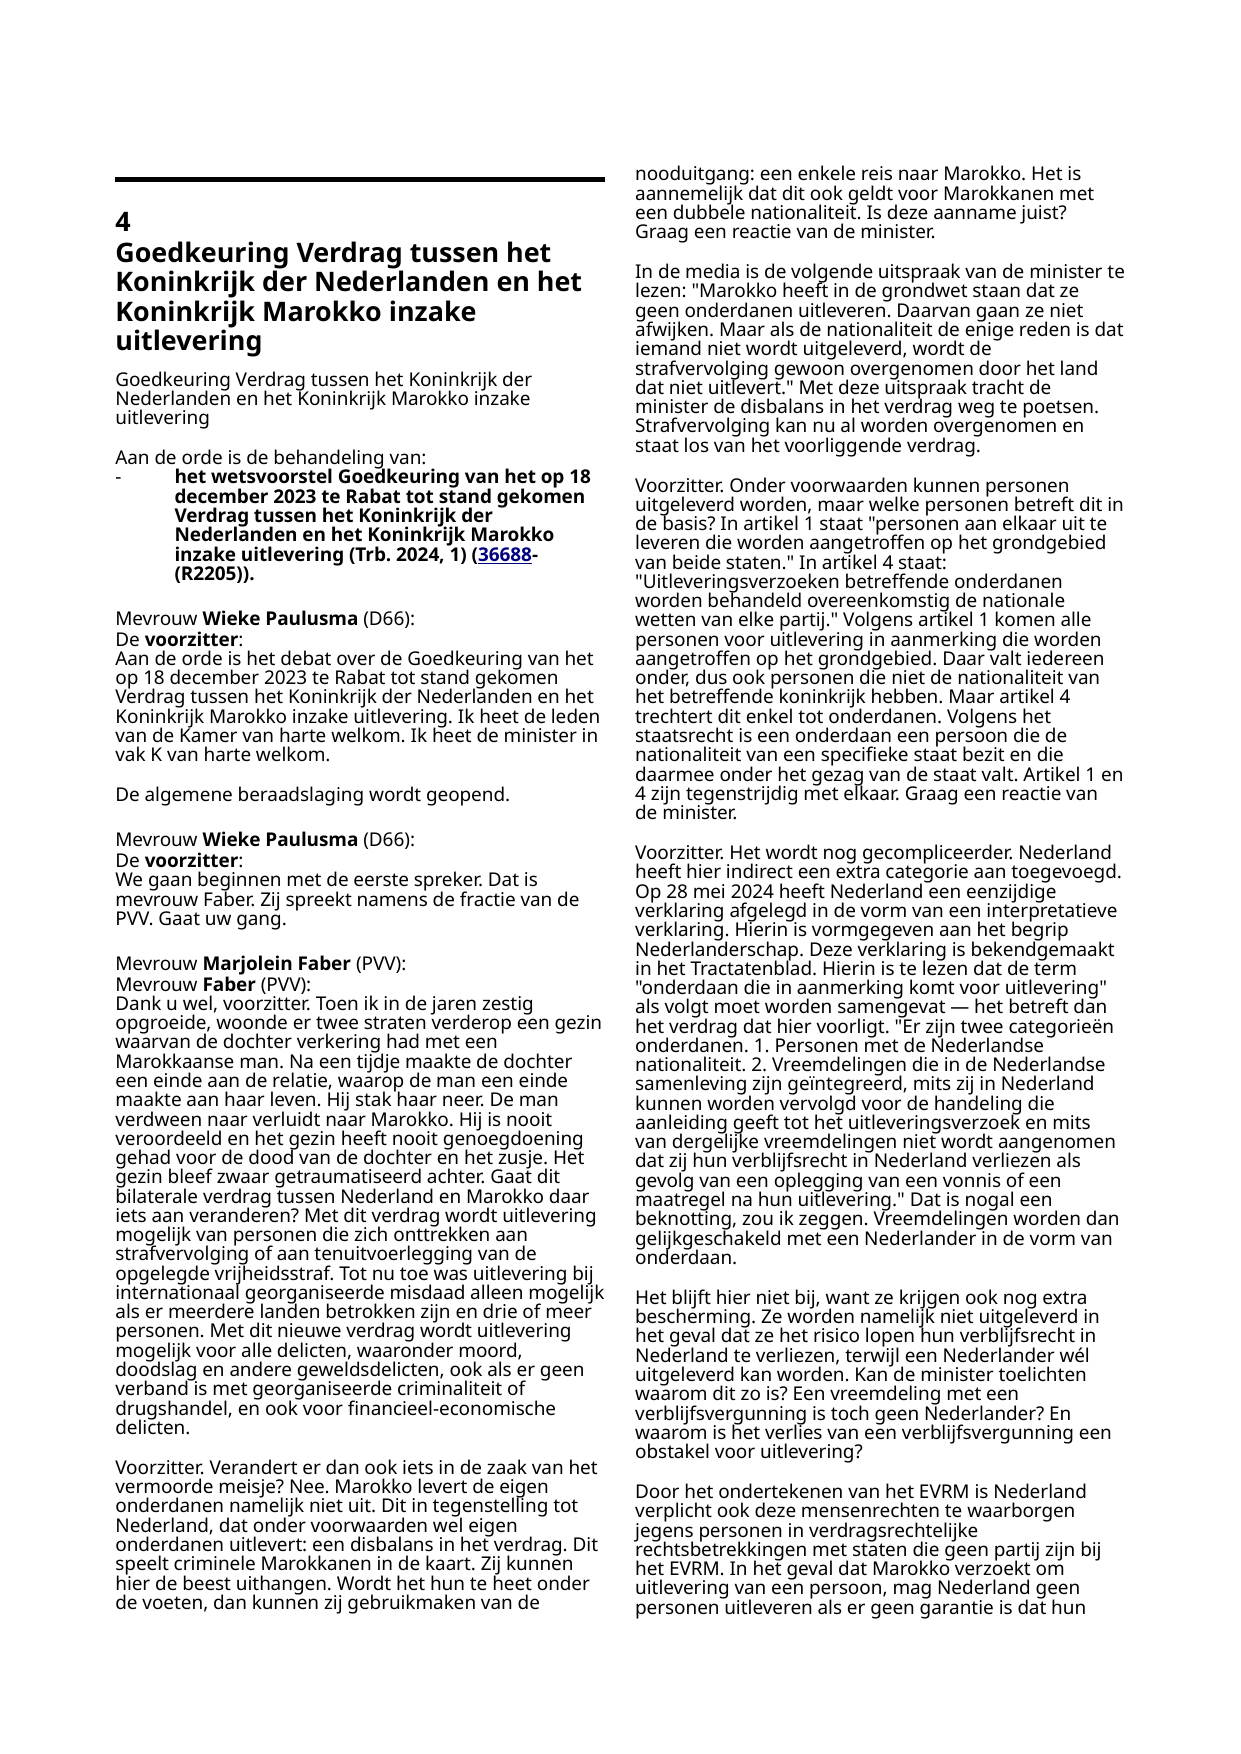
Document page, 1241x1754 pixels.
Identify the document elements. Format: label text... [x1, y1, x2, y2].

text Het blijft hier niet bij, want ze krijgen ook nog extra bescherming. Ze worden namelijk niet uitgeleverd in het geval dat ze het risico lopen hun verblijfsrecht in Nederland te verliezen, terwijl een Nederlander wél uitgeleverd kan worden. Kan de minister toelichten waarom dit zo is? Een vreemdeling met een verblijfsvergunning is toch geen Nederlander? En waarom is het verlies van een verblijfsvergunning een obstakel voor uitlevering? [635, 1289, 1125, 1462]
text Aan de orde is de behandeling van: [115, 449, 605, 468]
text Mevrouw Marjolein Faber (PVV): [115, 950, 605, 976]
text In de media is de volgende uitspraak van de minister te lezen: "Marokko heeft in de grondwet staan dat ze geen onderdanen uitleveren. Daarvan gaan ze niet afwijken. Maar als de nationaliteit de enige reden is dat iemand niet wordt uitgeleverd, wordt de strafvervolging gewoon overgenomen door het land dat niet uitlevert." Met deze uitspraak tracht de minister de disbalans in het verdrag weg te poetsen. Strafvervolging kan nu al worden overgenomen en staat los van het voorliggende verdrag. [635, 263, 1125, 456]
text We gaan beginnen met de eerste spreker. Dat is mevrouw Faber. Zij spreekt namens de fractie van de PVV. Gaat uw gang. [115, 871, 605, 929]
text De algemene beraadslaging wordt geopend. [115, 786, 605, 805]
text Mevrouw Wieke Paulusma (D66): [115, 826, 605, 852]
text Dank u wel, voorzitter. Toen ik in de jaren zestig opgroeide, woonde er twee straten verderop een gezin waarvan de dochter verkering had met een Marokkaanse man. Na een tijdje maakte de dochter een einde aan de relatie, waarop de man een einde maakte aan haar leven. Hij stak haar neer. De man verdween naar verluidt naar Marokko. Hij is nooit veroordeeld en het gezin heeft nooit genoegdoening gehad voor de dood van de dochter en het zusje. Het gezin bleef zwaar getraumatiseerd achter. Gaat dit bilaterale verdrag tussen Nederland en Marokko daar iets aan veranderen? Met dit verdrag wordt uitlevering mogelijk van personen die zich onttrekken aan strafvervolging of aan tenuitvoerlegging van de opgelegde vrijheidsstraf. Tot nu toe was uitlevering bij internationaal georganiseerde misdaad alleen mogelijk als er meerdere landen betrokken zijn en drie of meer personen. Met dit nieuwe verdrag wordt uitlevering mogelijk voor alle delicten, waaronder moord, doodslag en andere geweldsdelicten, ook als er geen verband is met georganiseerde criminaliteit of drugshandel, en ook voor financieel-economische delicten. [115, 995, 605, 1438]
text Mevrouw Wieke Paulusma (D66): [115, 605, 605, 631]
text Aan de orde is het debat over de Goedkeuring van het op 18 december 2023 te Rabat tot stand gekomen Verdrag tussen het Koninkrijk der Nederlanden en het Koninkrijk Marokko inzake uitlevering. Ik heet de leden van de Kamer van harte welkom. Ik heet de minister in vak K van harte welkom. [115, 650, 605, 765]
text Goedkeuring Verdrag tussen het Koninkrijk der Nederlanden en het Koninkrijk Marokko inzake uitlevering [115, 371, 605, 428]
text nooduitgang: een enkele reis naar Marokko. Het is aannemelijk dat dit ook geldt voor Marokkanen met een dubbele nationaliteit. Is deze aanname juist? Graag een reactie van de minister. [635, 165, 1125, 242]
text De voorzitter: [115, 631, 605, 650]
text Voorzitter. Onder voorwaarden kunnen personen uitgeleverd worden, maar welke personen betreft dit in de basis? In artikel 1 staat "personen aan elkaar uit te leveren die worden aangetroffen op het grondgebied van beide staten." In artikel 4 staat: "Uitleveringsverzoeken betreffende onderdanen worden behandeld overeenkomstig de nationale wetten van elke partij." Volgens artikel 1 komen alle personen voor uitlevering in aanmerking die worden aangetroffen op het grondgebied. Daar valt iedereen onder, dus ook personen die niet de nationaliteit van het betreffende koninkrijk hebben. Maar artikel 4 trechtert dit enkel tot onderdanen. Volgens het staatsrecht is een onderdaan een persoon die de nationaliteit van een specifieke staat bezit en die daarmee onder het gezag van de staat valt. Artikel 1 en 4 zijn tegenstrijdig met elkaar. Graag een reactie van de minister. [635, 477, 1125, 823]
text Goedkeuring Verdrag tussen het Koninkrijk der Nederlanden en het Koninkrijk Marokko inzake uitlevering [115, 239, 605, 371]
text 4 [115, 203, 605, 239]
text Voorzitter. Het wordt nog gecompliceerder. Nederland heeft hier indirect een extra categorie aan toegevoegd. Op 28 mei 2024 heeft Nederland een eenzijdige verklaring afgelegd in de vorm van een interpretatieve verklaring. Hierin is vormgegeven aan het begrip Nederlanderschap. Deze verklaring is bekendgemaakt in het Tractatenblad. Hierin is te lezen dat de term "onderdaan die in aanmerking komt voor uitlevering" als volgt moet worden samengevat — het betreft dan het verdrag dat hier voorligt. "Er zijn twee categorieën onderdanen. 1. Personen met de Nederlandse nationaliteit. 2. Vreemdelingen die in de Nederlandse samenleving zijn geïntegreerd, mits zij in Nederland kunnen worden vervolgd voor de handeling die aanleiding geeft tot het uitleveringsverzoek en mits van dergelijke vreemdelingen niet wordt aangenomen dat zij hun verblijfsrecht in Nederland verliezen als gevolg van een oplegging van een vonnis of een maatregel na hun uitlevering." Dat is nogal een beknotting, zou ik zeggen. Vreemdelingen worden dan gelijkgeschakeld met een Nederlander in de vorm van onderdaan. [635, 844, 1125, 1268]
list het wetsvoorstel Goedkeuring van het op 18 december 2023 te Rabat tot stand gekomen Verdrag tussen het Koninkrijk der Nederlanden en het Koninkrijk Marokko inzake uitlevering (Trb. 2024, 1) (36688-(R2205)). [115, 468, 605, 584]
text Mevrouw Faber (PVV): [115, 976, 605, 995]
text Door het ondertekenen van het EVRM is Nederland verplicht ook deze mensenrechten te waarborgen jegens personen in verdragsrechtelijke rechtsbetrekkingen met staten die geen partij zijn bij het EVRM. In het geval dat Marokko verzoekt om uitlevering van een persoon, mag Nederland geen personen uitleveren als er geen garantie is dat hun [635, 1483, 1125, 1618]
text De voorzitter: [115, 852, 605, 871]
text Voorzitter. Verandert er dan ook iets in de zaak van het vermoorde meisje? Nee. Marokko levert de eigen onderdanen namelijk niet uit. Dit in tegenstelling tot Nederland, dat onder voorwaarden wel eigen onderdanen uitlevert: een disbalans in het verdrag. Dit speelt criminele Marokkanen in de kaart. Zij kunnen hier de beest uithangen. Wordt het hun te heet onder de voeten, dan kunnen zij gebruikmaken van de [115, 1459, 605, 1613]
